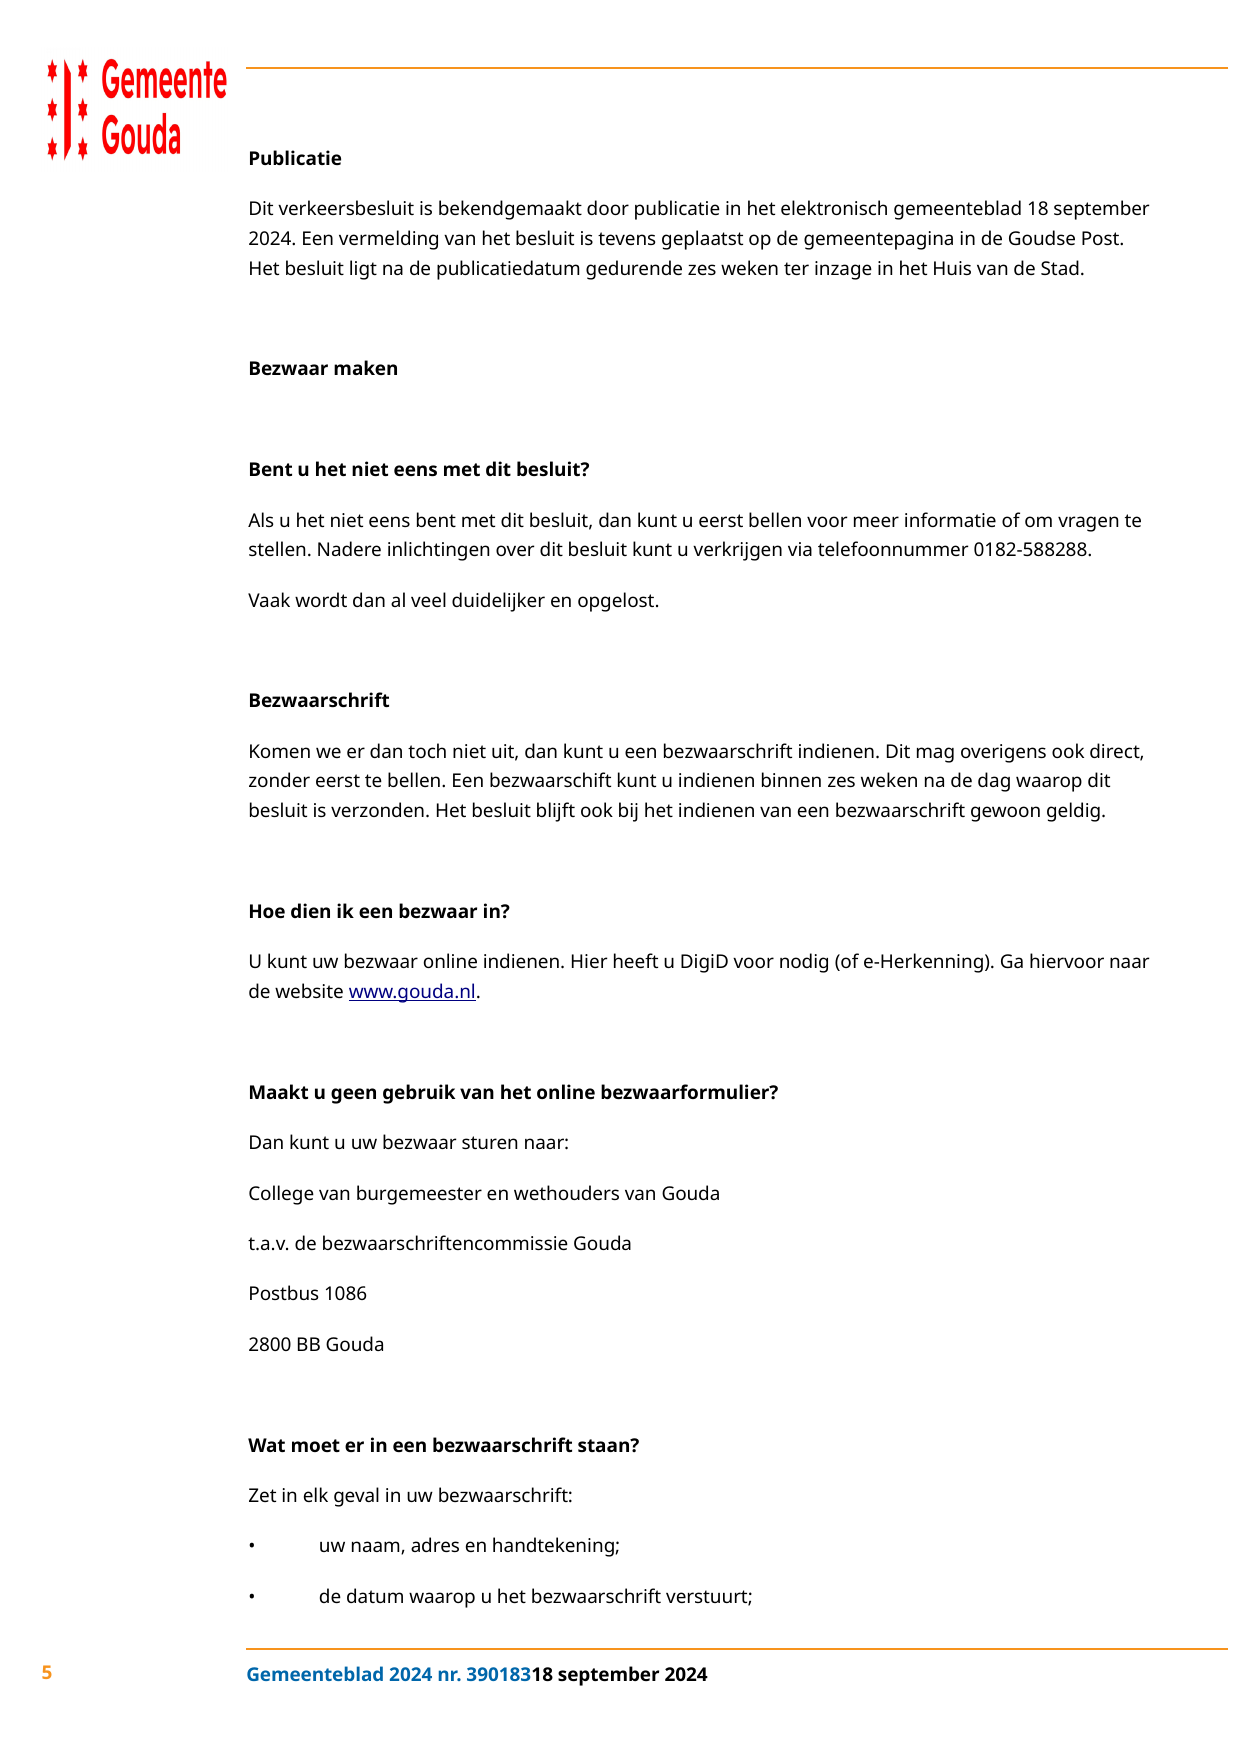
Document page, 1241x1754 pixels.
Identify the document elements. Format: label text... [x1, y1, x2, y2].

text Dit verkeersbesluit is bekendgemaakt door publicatie in het elektronisch gemeenteblad 18 september 2024. Een vermelding van het besluit is tevens geplaatst op de gemeentepagina in de Goudse Post. Het besluit ligt na de publicatiedatum gedurende zes weken ter inzage in het Huis van de Stad. [248, 196, 1152, 281]
text Bezwaarschrift [248, 688, 1152, 713]
text • uw naam, adres en handtekening; [248, 1533, 1152, 1558]
text Als u het niet eens bent met dit besluit, dan kunt u eerst bellen voor meer informatie of om vragen te stellen. Nadere inlichtingen over dit besluit kunt u verkrijgen via telefoonnummer 0182-588288. [248, 507, 1152, 562]
text t.a.v. de bezwaarschriftencommissie Gouda [248, 1230, 1152, 1256]
text Dan kunt u uw bezwaar sturen naar: [248, 1129, 1152, 1155]
text College van burgemeester en wethouders van Gouda [248, 1180, 1152, 1206]
text 2800 BB Gouda [248, 1331, 1152, 1357]
text Wat moet er in een bezwaarschrift staan? [248, 1432, 1152, 1458]
text U kunt uw bezwaar online indienen. Hier heeft u DigiD voor nodig (of e-Herkenning). Ga hiervoor naar de website www.gouda.nl. [248, 948, 1152, 1004]
picture [41, 47, 231, 172]
text Postbus 1086 [248, 1281, 1152, 1306]
text Vaak wordt dan al veel duidelijker en opgelost. [248, 587, 1152, 613]
text Bezwaar maken [248, 356, 1152, 381]
text Bent u het niet eens met dit besluit? [248, 456, 1152, 482]
text Zet in elk geval in uw bezwaarschrift: [248, 1482, 1152, 1508]
text Maakt u geen gebruik van het online bezwaarformulier? [248, 1079, 1152, 1105]
text Publicatie [248, 145, 1152, 171]
text Hoe dien ik een bezwaar in? [248, 898, 1152, 924]
text Komen we er dan toch niet uit, dan kunt u een bezwaarschrift indienen. Dit mag overigens ook direct, zonder eerst te bellen. Een bezwaarschift kunt u indienen binnen zes weken na de dag waarop dit besluit is verzonden. Het besluit blijft ook bij het indienen van een bezwaarschrift gewoon geldig. [248, 738, 1152, 823]
text • de datum waarop u het bezwaarschrift verstuurt; [248, 1583, 1152, 1609]
